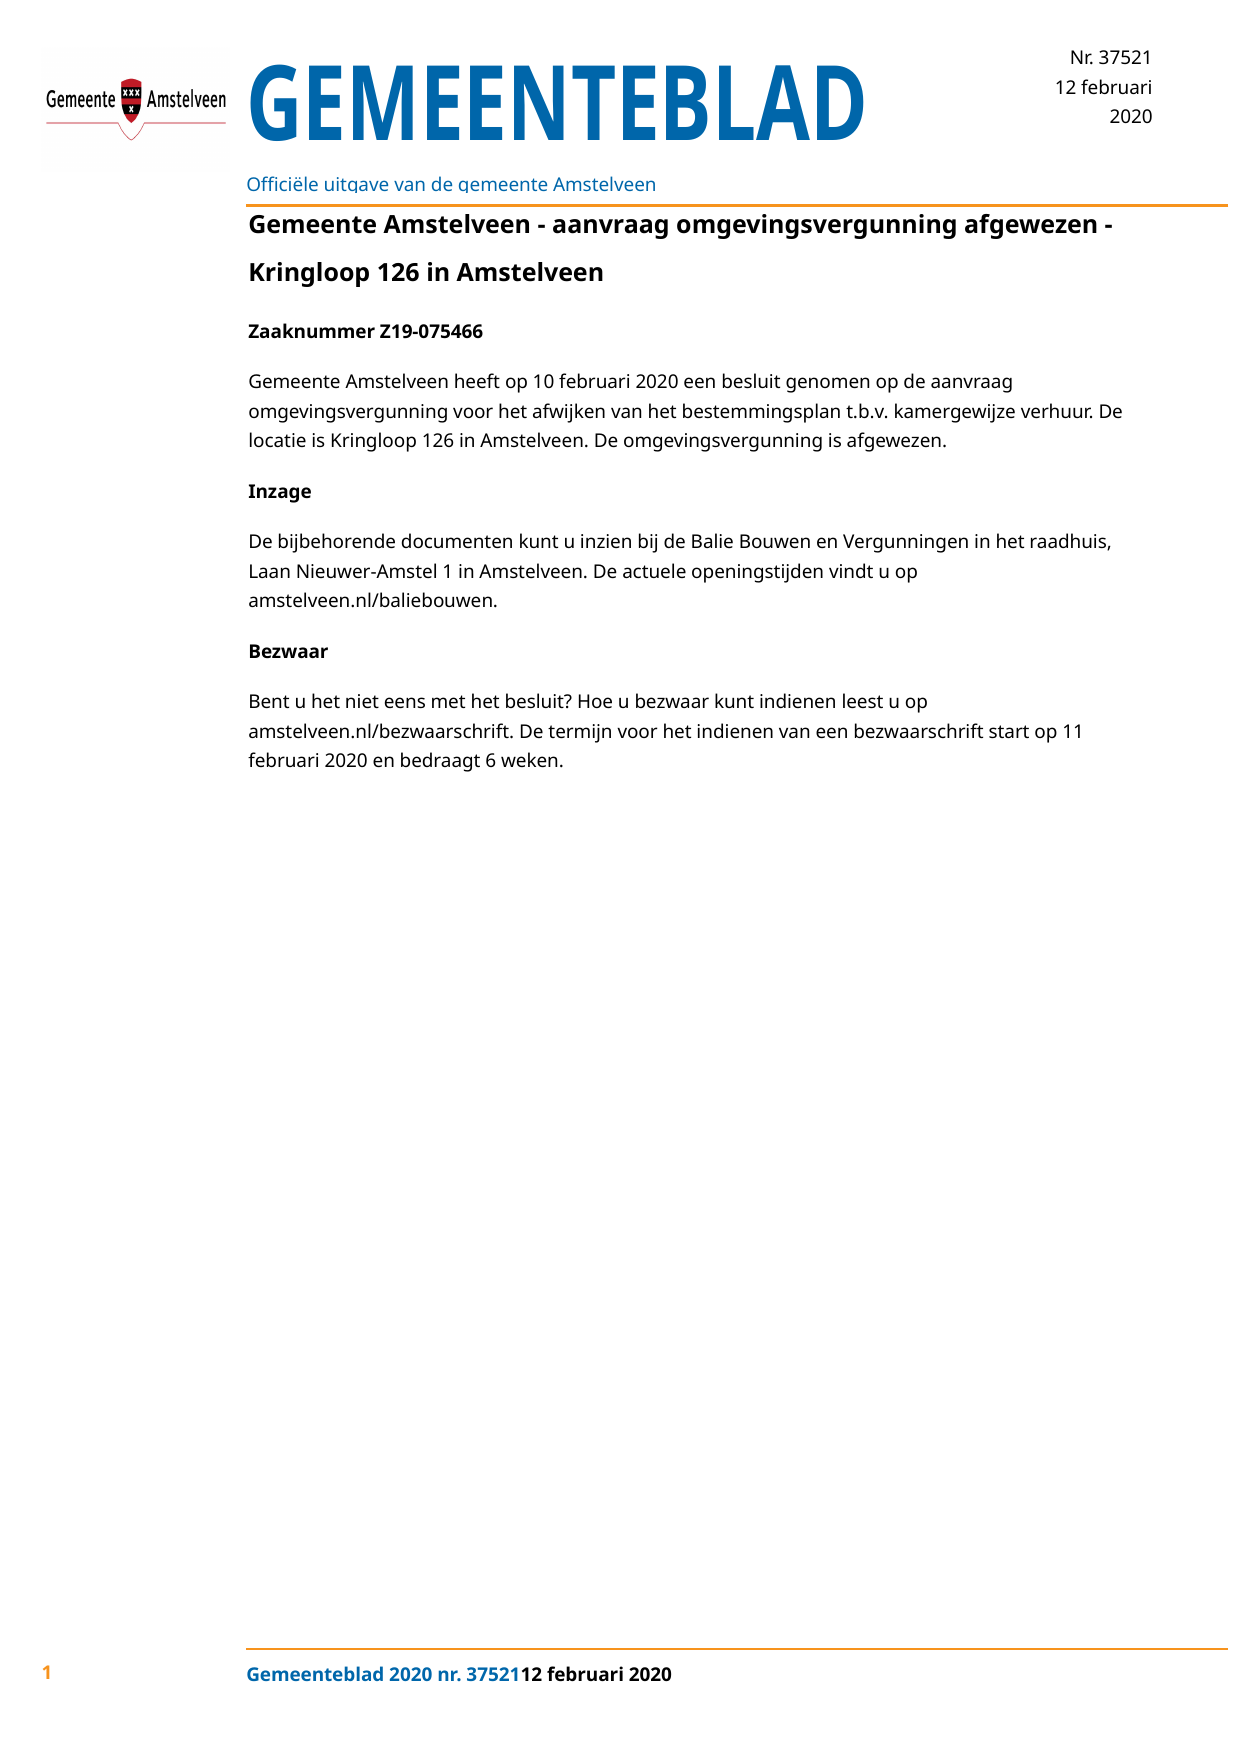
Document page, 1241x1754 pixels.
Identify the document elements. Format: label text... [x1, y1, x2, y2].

text Bezwaar [248, 638, 1152, 664]
text Inzage [248, 478, 1152, 504]
text De bijbehorende documenten kunt u inzien bij de Balie Bouwen en Vergunningen in het raadhuis, Laan Nieuwer-Amstel 1 in Amstelveen. De actuele openingstijden vindt u op amstelveen.nl/baliebouwen. [248, 528, 1152, 613]
picture [41, 47, 231, 172]
text Gemeente Amstelveen - aanvraag omgevingsvergunning afgewezen - Kringloop 126 in Amstelveen [248, 207, 1152, 288]
text Zaaknummer Z19-075466 [248, 318, 1152, 344]
text Bent u het niet eens met het besluit? Hoe u bezwaar kunt indienen leest u op amstelveen.nl/bezwaarschrift. De termijn voor het indienen van een bezwaarschrift start op 11 februari 2020 en bedraagt 6 weken. [248, 688, 1152, 773]
text Gemeente Amstelveen heeft op 10 februari 2020 een besluit genomen op de aanvraag omgevingsvergunning voor het afwijken van het bestemmingsplan t.b.v. kamergewijze verhuur. De locatie is Kringloop 126 in Amstelveen. De omgevingsvergunning is afgewezen. [248, 368, 1152, 453]
